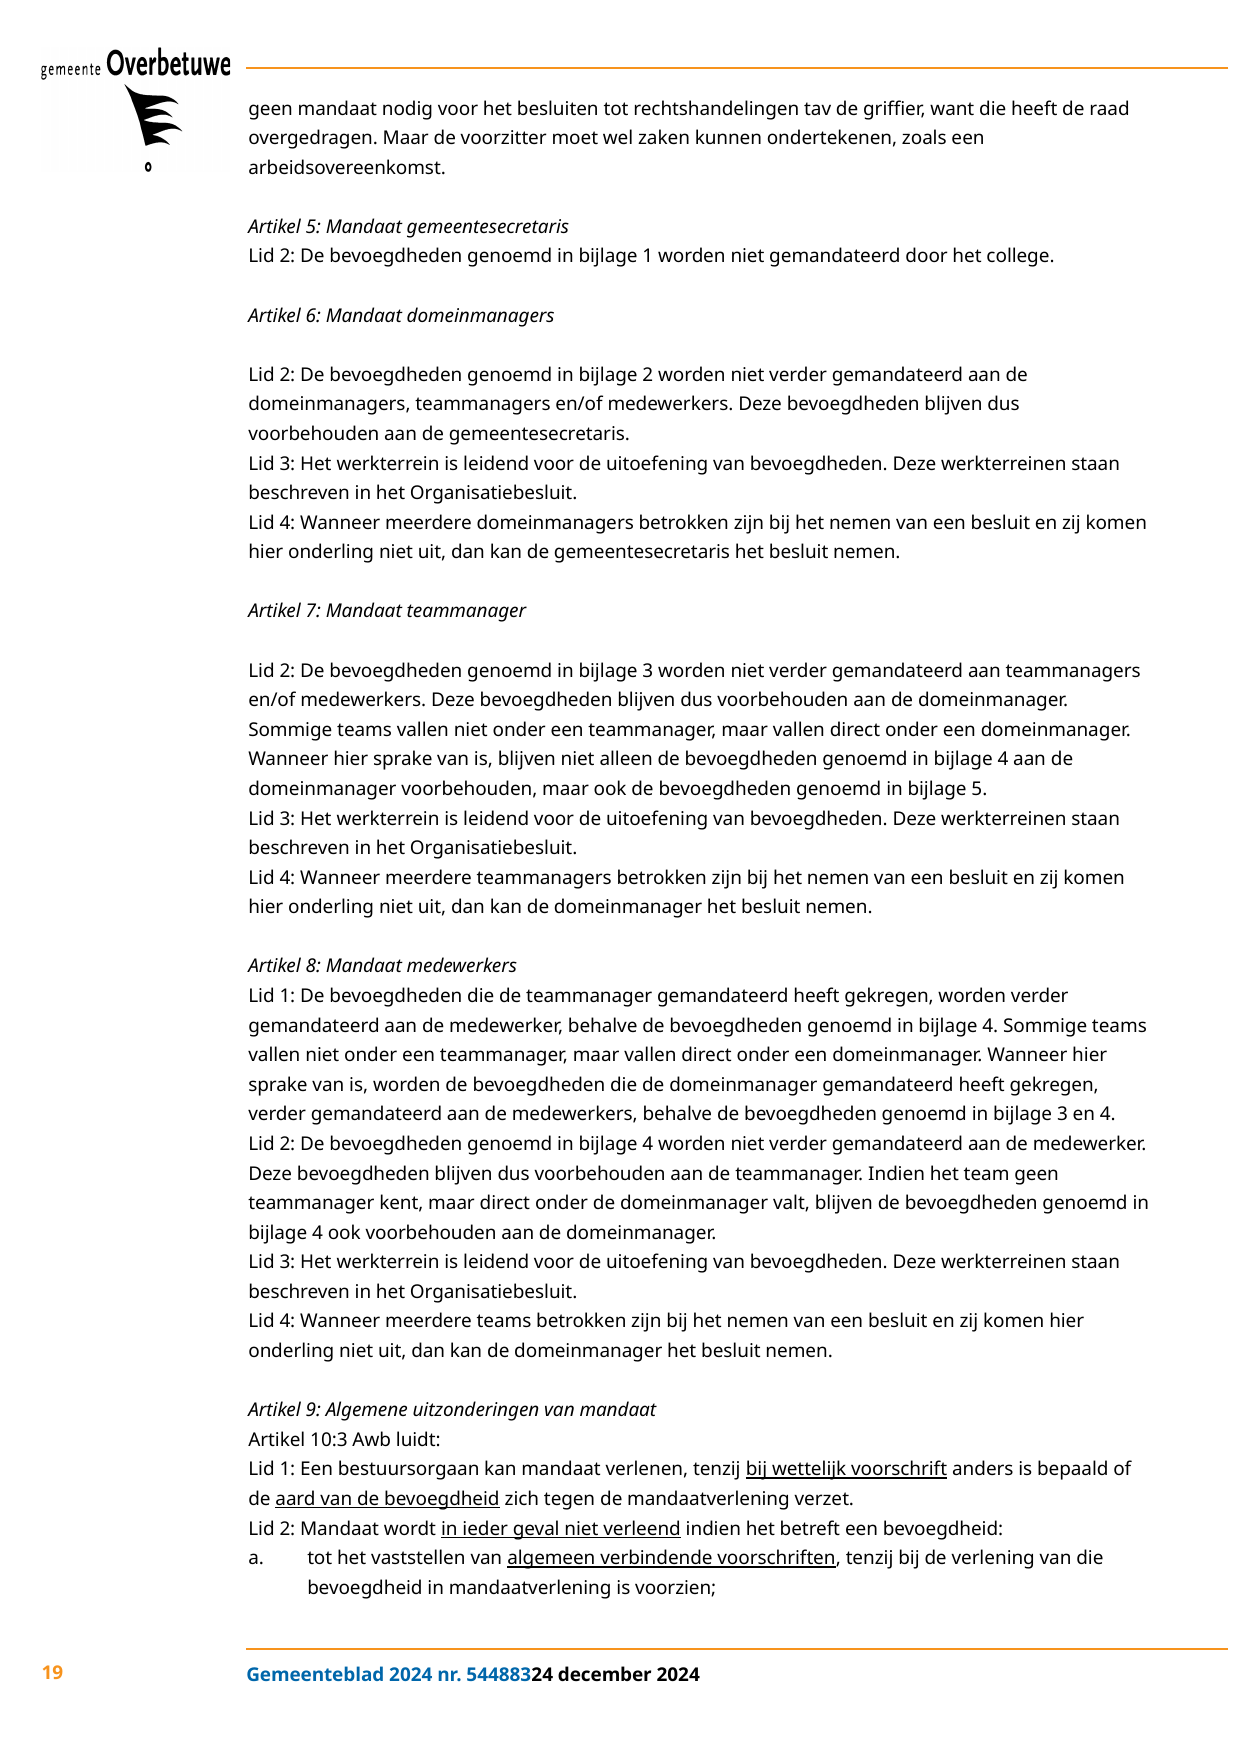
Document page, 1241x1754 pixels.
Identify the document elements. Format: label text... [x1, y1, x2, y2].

text Lid 3: Het werkterrein is leidend voor de uitoefening van bevoegdheden. Deze werkterreinen staan beschreven in het Organisatiebesluit. [248, 1248, 1152, 1304]
text Lid 3: Het werkterrein is leidend voor de uitoefening van bevoegdheden. Deze werkterreinen staan beschreven in het Organisatiebesluit. [248, 450, 1152, 505]
text Lid 2: De bevoegdheden genoemd in bijlage 3 worden niet verder gemandateerd aan teammanagers en/of medewerkers. Deze bevoegdheden blijven dus voorbehouden aan de domeinmanager. Sommige teams vallen niet onder een teammanager, maar vallen direct onder een domeinmanager. Wanneer hier sprake van is, blijven niet alleen de bevoegdheden genoemd in bijlage 4 aan de domeinmanager voorbehouden, maar ook de bevoegdheden genoemd in bijlage 5. [248, 657, 1152, 801]
text Lid 4: Wanneer meerdere domeinmanagers betrokken zijn bij het nemen van een besluit en zij komen hier onderling niet uit, dan kan de gemeentesecretaris het besluit nemen. [248, 509, 1152, 564]
text Lid 2: Mandaat wordt in ieder geval niet verleend indien het betreft een bevoegdheid: [248, 1515, 1152, 1541]
text Lid 3: Het werkterrein is leidend voor de uitoefening van bevoegdheden. Deze werkterreinen staan beschreven in het Organisatiebesluit. [248, 805, 1152, 860]
text Lid 1: Een bestuursorgaan kan mandaat verlenen, tenzij bij wettelijk voorschrift anders is bepaald of de aard van de bevoegdheid zich tegen de mandaatverlening verzet. [248, 1456, 1152, 1511]
text Lid 2: De bevoegdheden genoemd in bijlage 2 worden niet verder gemandateerd aan de domeinmanagers, teammanagers en/of medewerkers. Deze bevoegdheden blijven dus voorbehouden aan de gemeentesecretaris. [248, 361, 1152, 446]
text Artikel 10:3 Awb luidt: [248, 1426, 1152, 1452]
text Artikel 8: Mandaat medewerkers [248, 953, 1152, 978]
text geen mandaat nodig voor het besluiten tot rechtshandelingen tav de griffier, want die heeft de raad overgedragen. Maar de voorzitter moet wel zaken kunnen ondertekenen, zoals een arbeidsovereenkomst. [248, 95, 1152, 180]
text Artikel 9: Algemene uitzonderingen van mandaat [248, 1396, 1152, 1422]
text Lid 4: Wanneer meerdere teams betrokken zijn bij het nemen van een besluit en zij komen hier onderling niet uit, dan kan de domeinmanager het besluit nemen. [248, 1308, 1152, 1363]
text Lid 4: Wanneer meerdere teammanagers betrokken zijn bij het nemen van een besluit en zij komen hier onderling niet uit, dan kan de domeinmanager het besluit nemen. [248, 864, 1152, 919]
text Artikel 5: Mandaat gemeentesecretaris [248, 213, 1152, 239]
text Lid 2: De bevoegdheden genoemd in bijlage 1 worden niet gemandateerd door het college. [248, 243, 1152, 268]
list tot het vaststellen van algemeen verbindende voorschriften, tenzij bij de verlening van die bevoegdheid in mandaatverlening is voorzien; [248, 1544, 1152, 1600]
text Artikel 6: Mandaat domeinmanagers [248, 302, 1152, 328]
picture [41, 47, 231, 172]
text Lid 2: De bevoegdheden genoemd in bijlage 4 worden niet verder gemandateerd aan de medewerker. Deze bevoegdheden blijven dus voorbehouden aan de teammanager. Indien het team geen teammanager kent, maar direct onder de domeinmanager valt, blijven de bevoegdheden genoemd in bijlage 4 ook voorbehouden aan de domeinmanager. [248, 1130, 1152, 1245]
text Artikel 7: Mandaat teammanager [248, 598, 1152, 623]
text Lid 1: De bevoegdheden die de teammanager gemandateerd heeft gekregen, worden verder gemandateerd aan de medewerker, behalve de bevoegdheden genoemd in bijlage 4. Sommige teams vallen niet onder een teammanager, maar vallen direct onder een domeinmanager. Wanneer hier sprake van is, worden de bevoegdheden die de domeinmanager gemandateerd heeft gekregen, verder gemandateerd aan de medewerkers, behalve de bevoegdheden genoemd in bijlage 3 en 4. [248, 982, 1152, 1126]
